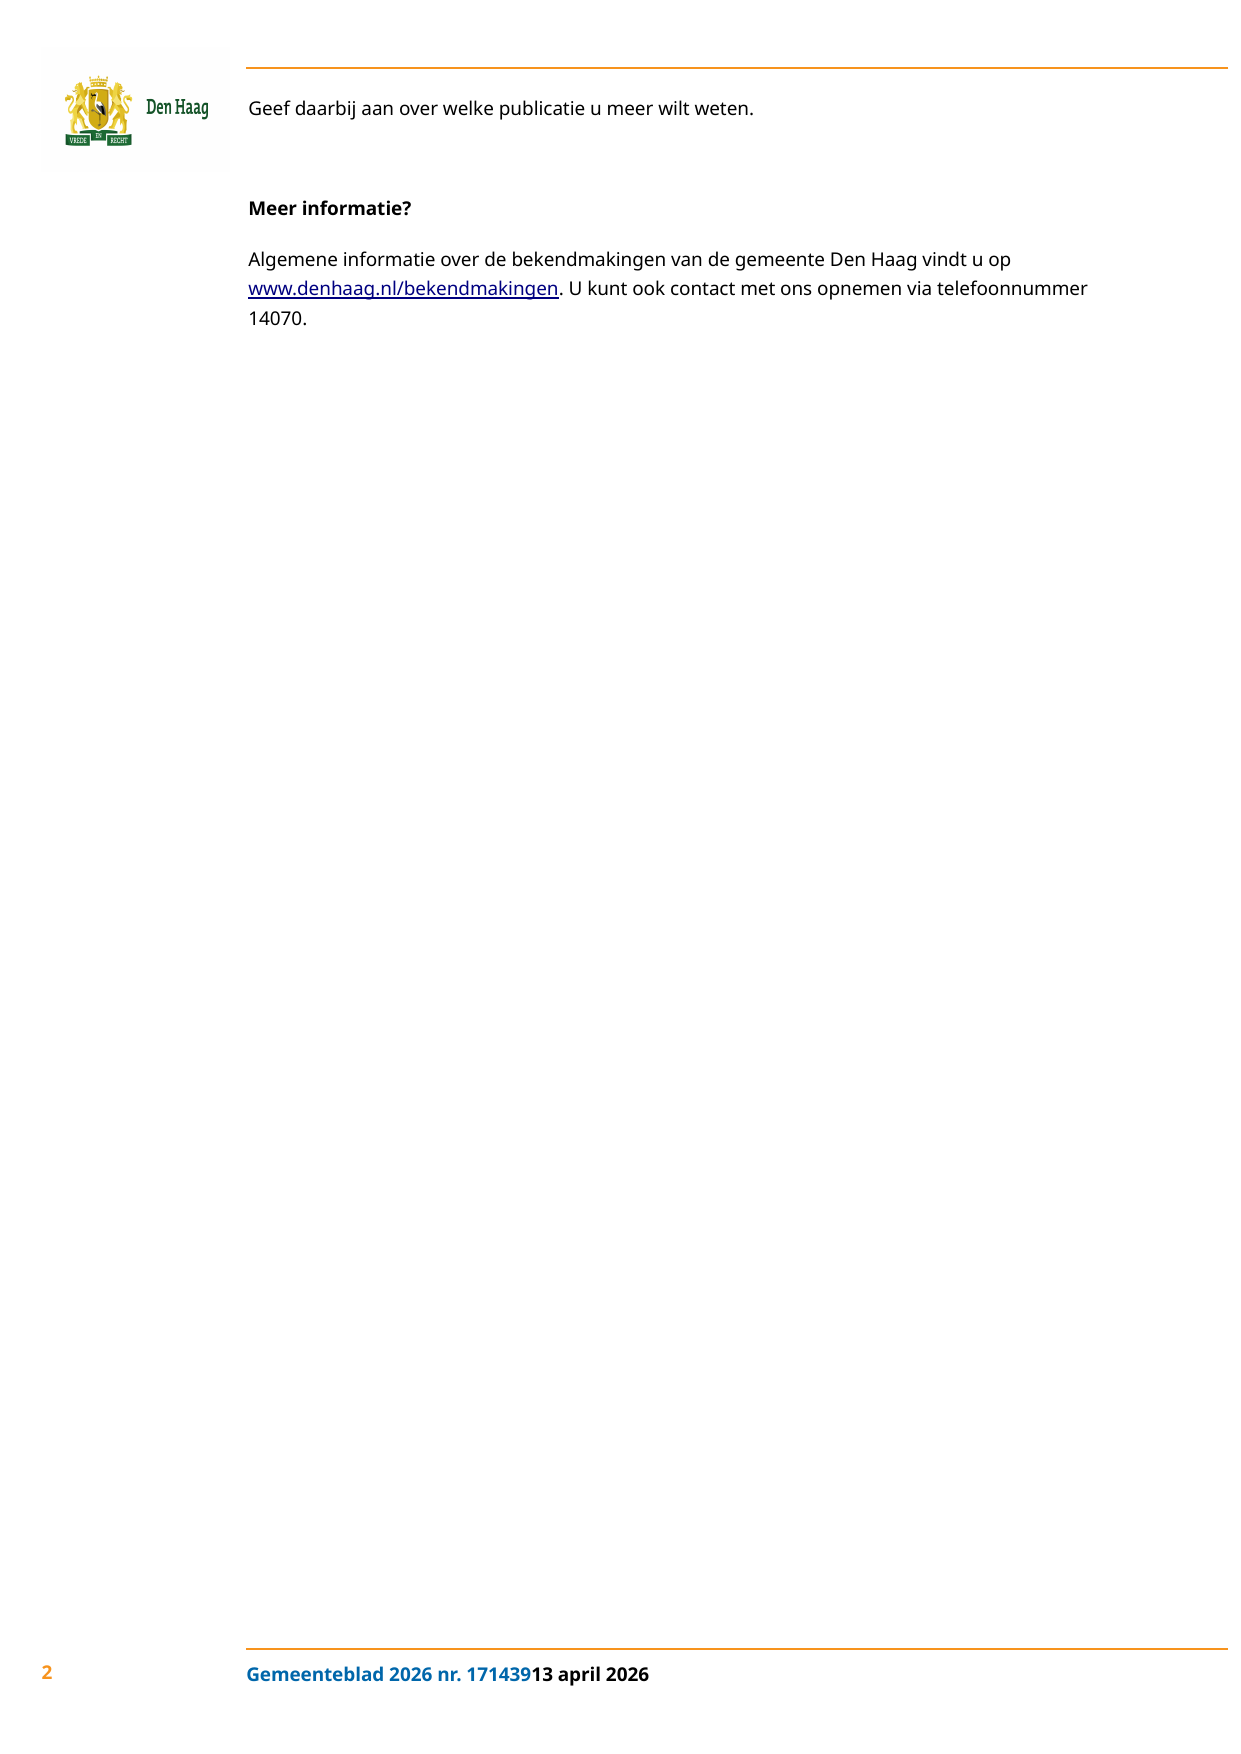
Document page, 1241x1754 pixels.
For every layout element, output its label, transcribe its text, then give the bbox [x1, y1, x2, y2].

text Algemene informatie over de bekendmakingen van de gemeente Den Haag vindt u op www.denhaag.nl/bekendmakingen. U kunt ook contact met ons opnemen via telefoonnummer 14070. [248, 246, 1152, 331]
text Geef daarbij aan over welke publicatie u meer wilt weten. [248, 95, 1152, 121]
picture [41, 47, 231, 172]
text Meer informatie? [248, 196, 1152, 221]
